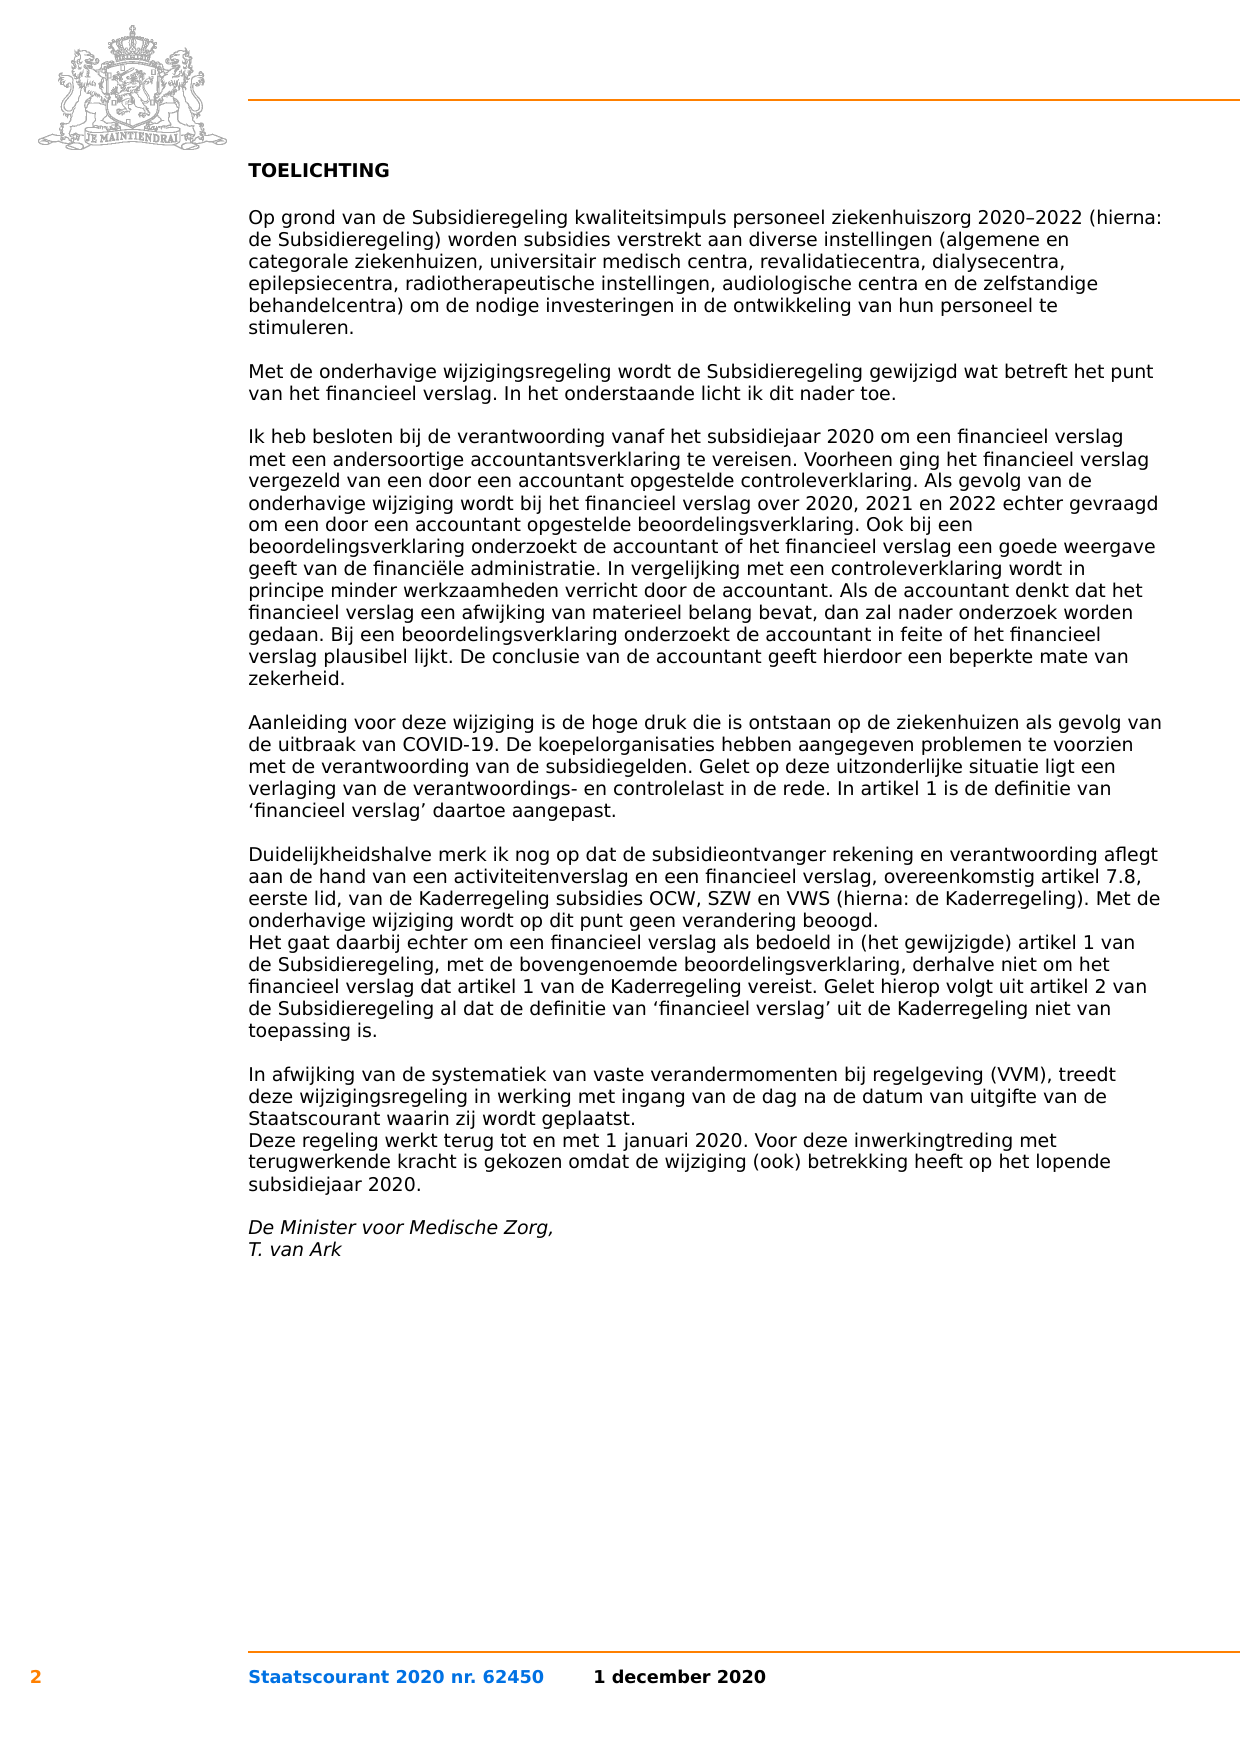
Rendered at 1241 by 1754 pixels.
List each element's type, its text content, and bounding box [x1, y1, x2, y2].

text Ik heb besloten bij de verantwoording vanaf het subsidiejaar 2020 om een financieel verslag met een andersoortige accountantsverklaring te vereisen. Voorheen ging het financieel verslag vergezeld van een door een accountant opgestelde controleverklaring. Als gevolg van de onderhavige wijziging wordt bij het financieel verslag over 2020, 2021 en 2022 echter gevraagd om een door een accountant opgestelde beoordelingsverklaring. Ook bij een beoordelingsverklaring onderzoekt de accountant of het financieel verslag een goede weergave geeft van de financiële administratie. In vergelijking met een controleverklaring wordt in principe minder werkzaamheden verricht door de accountant. Als de accountant denkt dat het financieel verslag een afwijking van materieel belang bevat, dan zal nader onderzoek worden gedaan. Bij een beoordelingsverklaring onderzoekt de accountant in feite of het financieel verslag plausibel lijkt. De conclusie van de accountant geeft hierdoor een beperkte mate van zekerheid. [248, 426, 1163, 690]
text Op grond van de Subsidieregeling kwaliteitsimpuls personeel ziekenhuiszorg 2020–2022 (hierna: de Subsidieregeling) worden subsidies verstrekt aan diverse instellingen (algemene en categorale ziekenhuizen, universitair medisch centra, revalidatiecentra, dialysecentra, epilepsiecentra, radiotherapeutische instellingen, audiologische centra en de zelfstandige behandelcentra) om de nodige investeringen in de ontwikkeling van hun personeel te stimuleren. [248, 207, 1163, 339]
text De Minister voor Medische Zorg, T. van Ark [248, 1217, 1163, 1261]
picture [38, 25, 227, 150]
text Met de onderhavige wijzigingsregeling wordt de Subsidieregeling gewijzigd wat betreft het punt van het financieel verslag. In het onderstaande licht ik dit nader toe. [248, 361, 1163, 404]
text In afwijking van de systematiek van vaste verandermomenten bij regelgeving (VVM), treedt deze wijzigingsregeling in werking met ingang van de dag na de datum van uitgifte van de Staatscourant waarin zij wordt geplaatst. [248, 1063, 1163, 1129]
text Het gaat daarbij echter om een financieel verslag als bedoeld in (het gewijzigde) artikel 1 van de Subsidieregeling, met de bovengenoemde beoordelingsverklaring, derhalve niet om het financieel verslag dat artikel 1 van de Kaderregeling vereist. Gelet hierop volgt uit artikel 2 van de Subsidieregeling al dat de definitie van ‘financieel verslag’ uit de Kaderregeling niet van toepassing is. [248, 932, 1163, 1042]
subtitle TOELICHTING [248, 160, 1163, 182]
text Duidelijkheidshalve merk ik nog op dat de subsidieontvanger rekening en verantwoording aflegt aan de hand van een activiteitenverslag en een financieel verslag, overeenkomstig artikel 7.8, eerste lid, van de Kaderregeling subsidies OCW, SZW en VWS (hierna: de Kaderregeling). Met de onderhavige wijziging wordt op dit punt geen verandering beoogd. [248, 844, 1163, 932]
text Deze regeling werkt terug tot en met 1 januari 2020. Voor deze inwerkingtreding met terugwerkende kracht is gekozen omdat de wijziging (ook) betrekking heeft op het lopende subsidiejaar 2020. [248, 1129, 1163, 1195]
text Aanleiding voor deze wijziging is de hoge druk die is ontstaan op de ziekenhuizen als gevolg van de uitbraak van COVID-19. De koepelorganisaties hebben aangegeven problemen te voorzien met de verantwoording van de subsidiegelden. Gelet op deze uitzonderlijke situatie ligt een verlaging van de verantwoordings- en controlelast in de rede. In artikel 1 is de definitie van ‘financieel verslag’ daartoe aangepast. [248, 712, 1163, 822]
